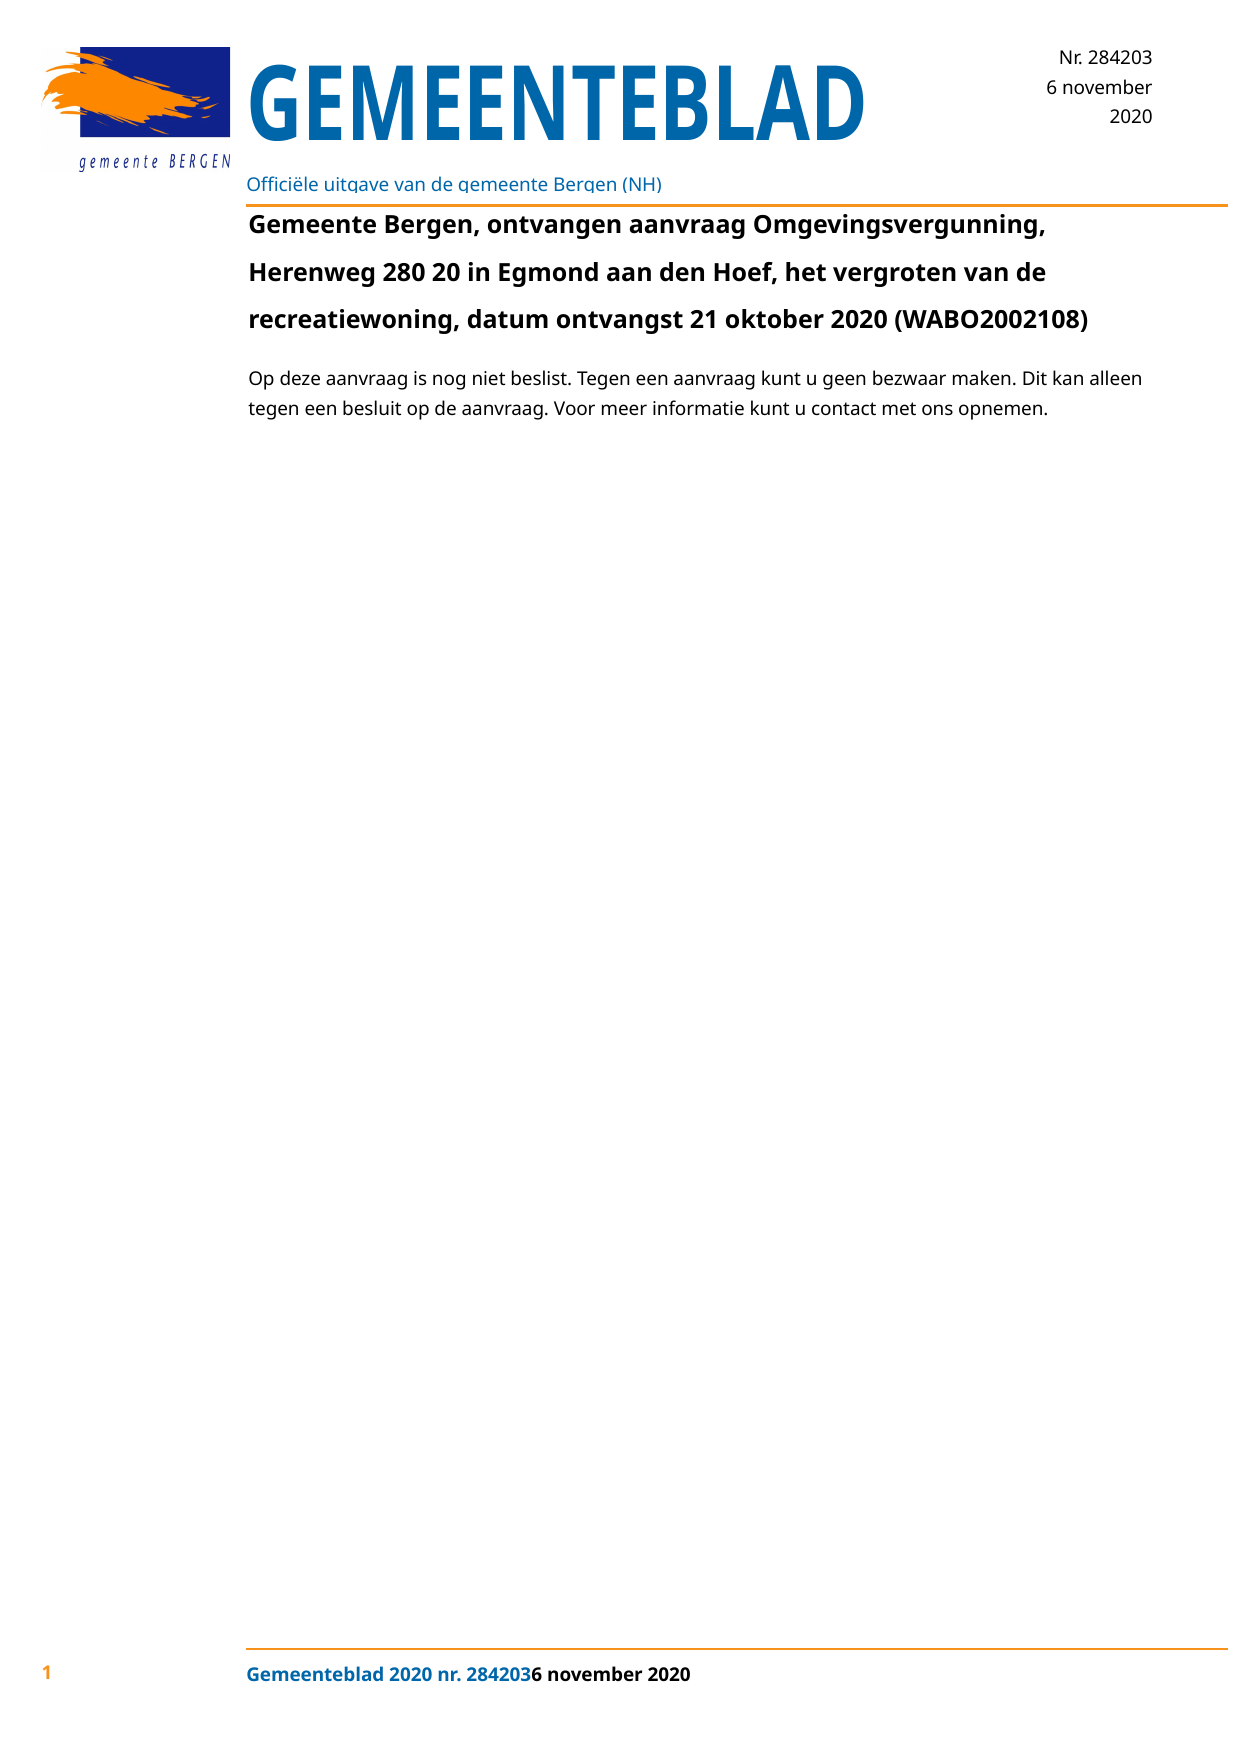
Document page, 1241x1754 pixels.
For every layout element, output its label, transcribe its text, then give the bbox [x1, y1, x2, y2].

text Op deze aanvraag is nog niet beslist. Tegen een aanvraag kunt u geen bezwaar maken. Dit kan alleen tegen een besluit op de aanvraag. Voor meer informatie kunt u contact met ons opnemen. [248, 366, 1152, 421]
picture [41, 47, 231, 172]
text Gemeente Bergen, ontvangen aanvraag Omgevingsvergunning, Herenweg 280 20 in Egmond aan den Hoef, het vergroten van de recreatiewoning, datum ontvangst 21 oktober 2020 (WABO2002108) [248, 207, 1152, 336]
